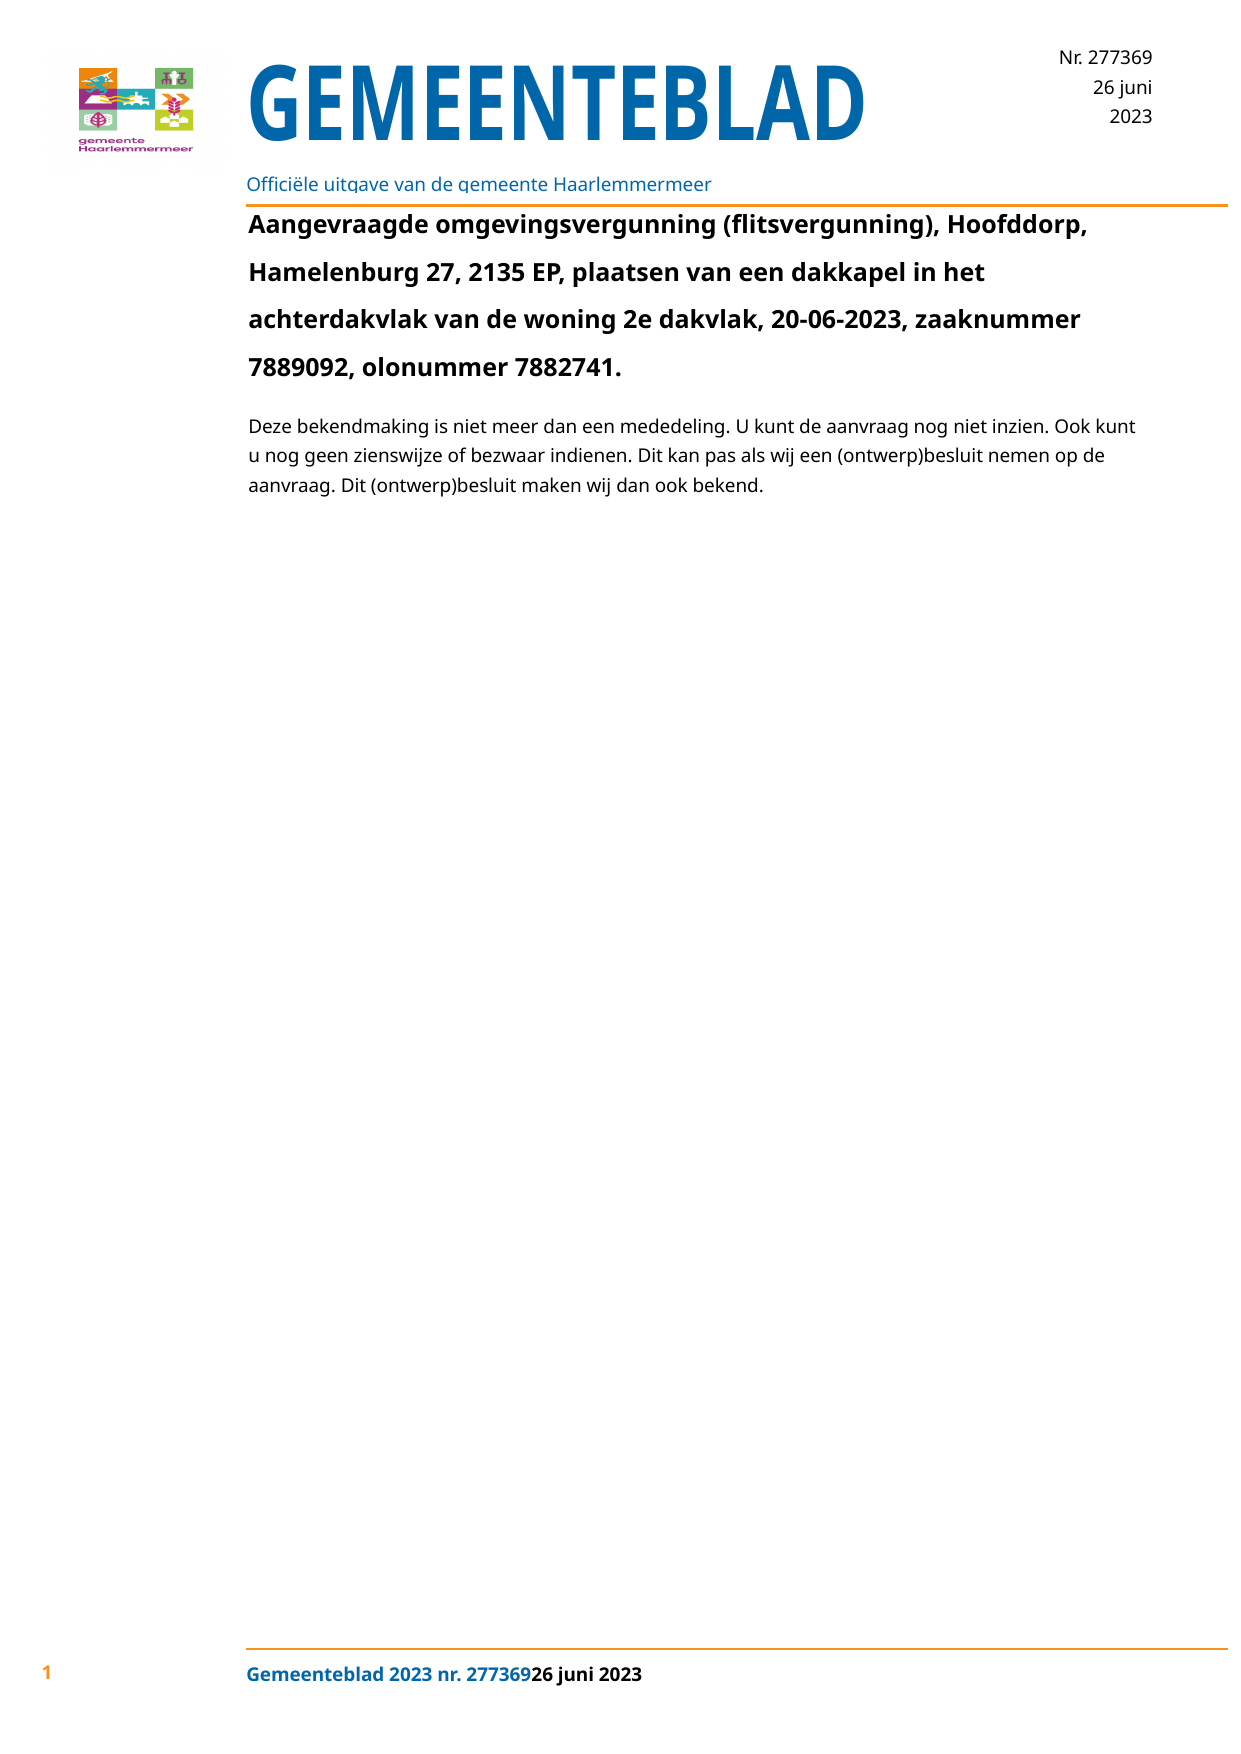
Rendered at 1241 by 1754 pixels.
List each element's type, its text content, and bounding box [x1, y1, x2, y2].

text Deze bekendmaking is niet meer dan een mededeling. U kunt de aanvraag nog niet inzien. Ook kunt u nog geen zienswijze of bezwaar indienen. Dit kan pas als wij een (ontwerp)besluit nemen op de aanvraag. Dit (ontwerp)besluit maken wij dan ook bekend. [248, 413, 1152, 498]
picture [41, 47, 231, 172]
text Aangevraagde omgevingsvergunning (flitsvergunning), Hoofddorp, Hamelenburg 27, 2135 EP, plaatsen van een dakkapel in het achterdakvlak van de woning 2e dakvlak, 20-06-2023, zaaknummer 7889092, olonummer 7882741. [248, 207, 1152, 384]
